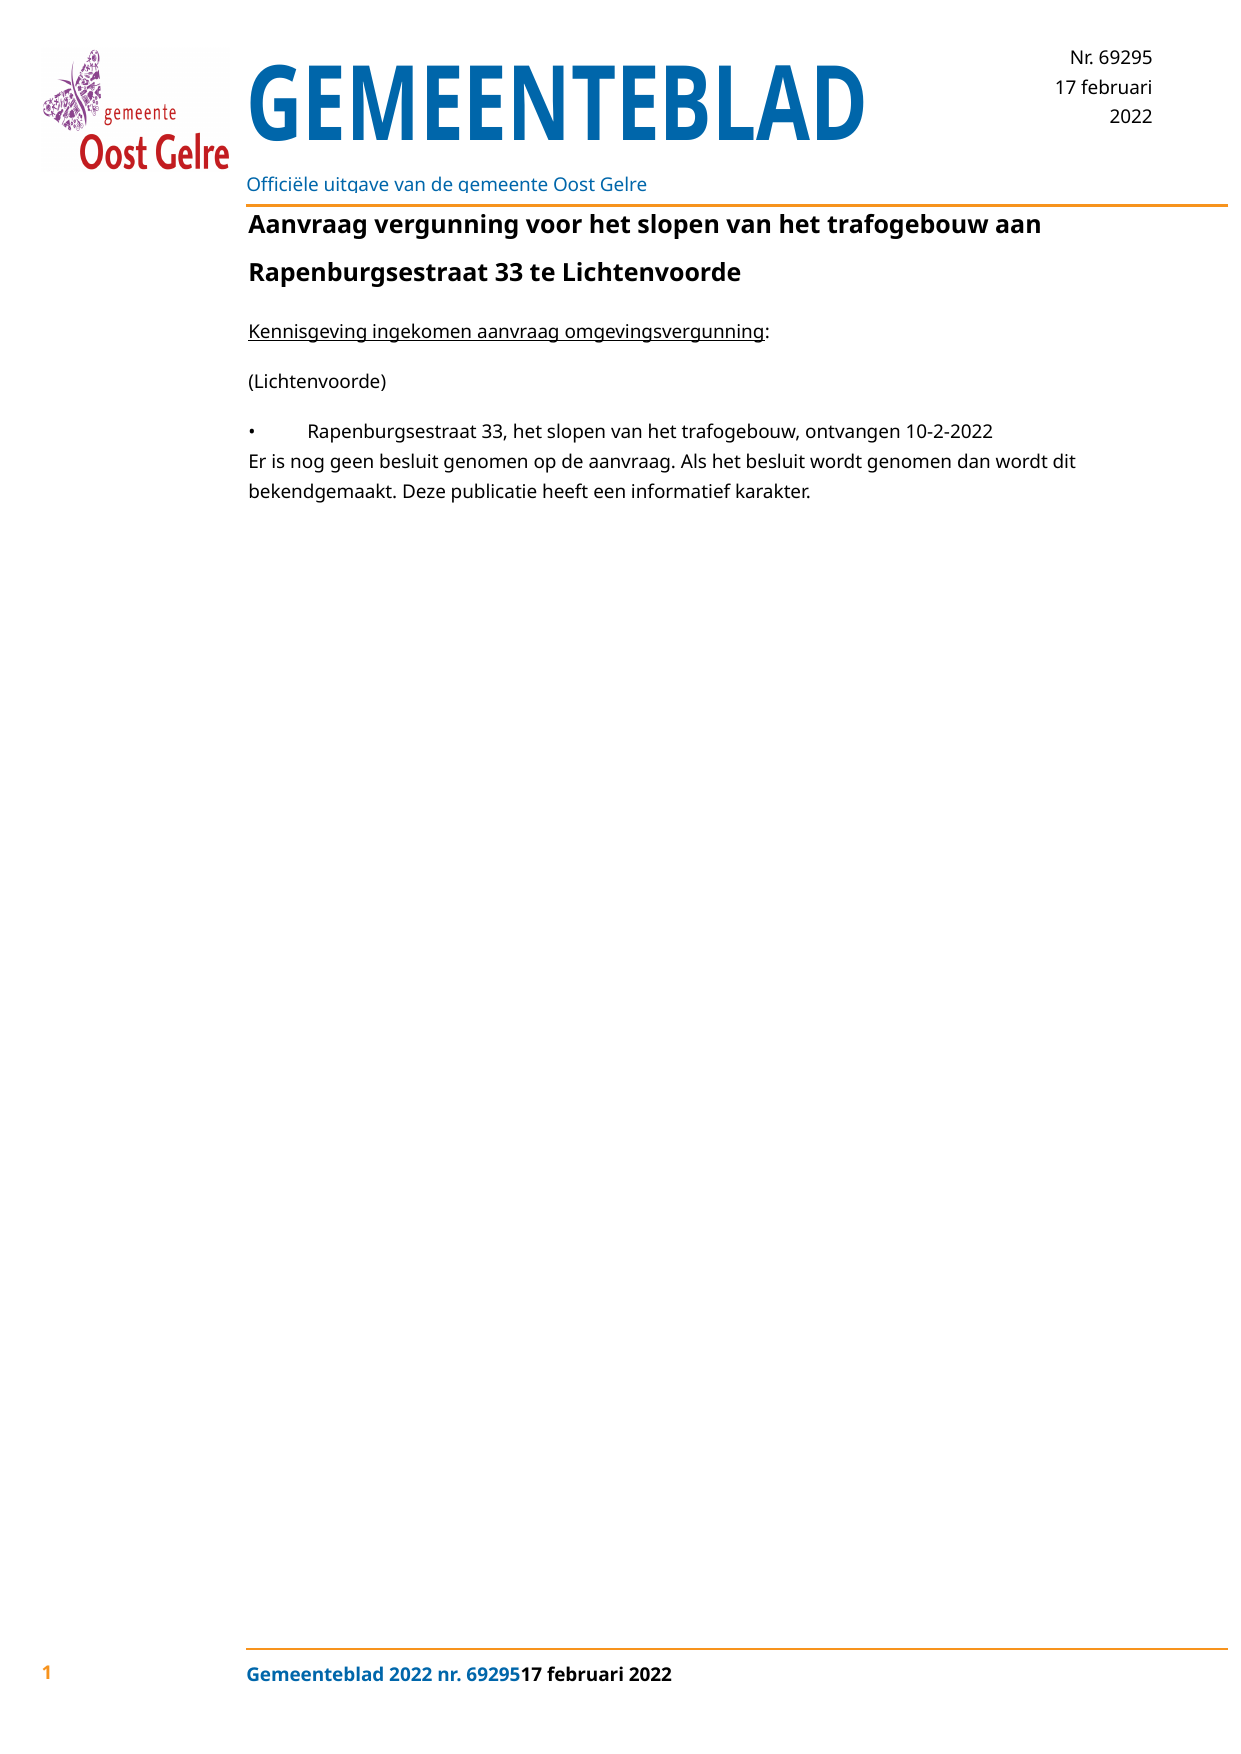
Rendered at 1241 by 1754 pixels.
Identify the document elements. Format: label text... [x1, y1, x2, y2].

text Kennisgeving ingekomen aanvraag omgevingsvergunning: [248, 318, 1152, 344]
text Aanvraag vergunning voor het slopen van het trafogebouw aan Rapenburgsestraat 33 te Lichtenvoorde [248, 207, 1152, 288]
text Er is nog geen besluit genomen op de aanvraag. Als het besluit wordt genomen dan wordt dit bekendgemaakt. Deze publicatie heeft een informatief karakter. [248, 448, 1152, 504]
list Rapenburgsestraat 33, het slopen van het trafogebouw, ontvangen 10-2-2022 [248, 419, 1152, 444]
text (Lichtenvoorde) [248, 368, 1152, 394]
picture [41, 47, 231, 172]
